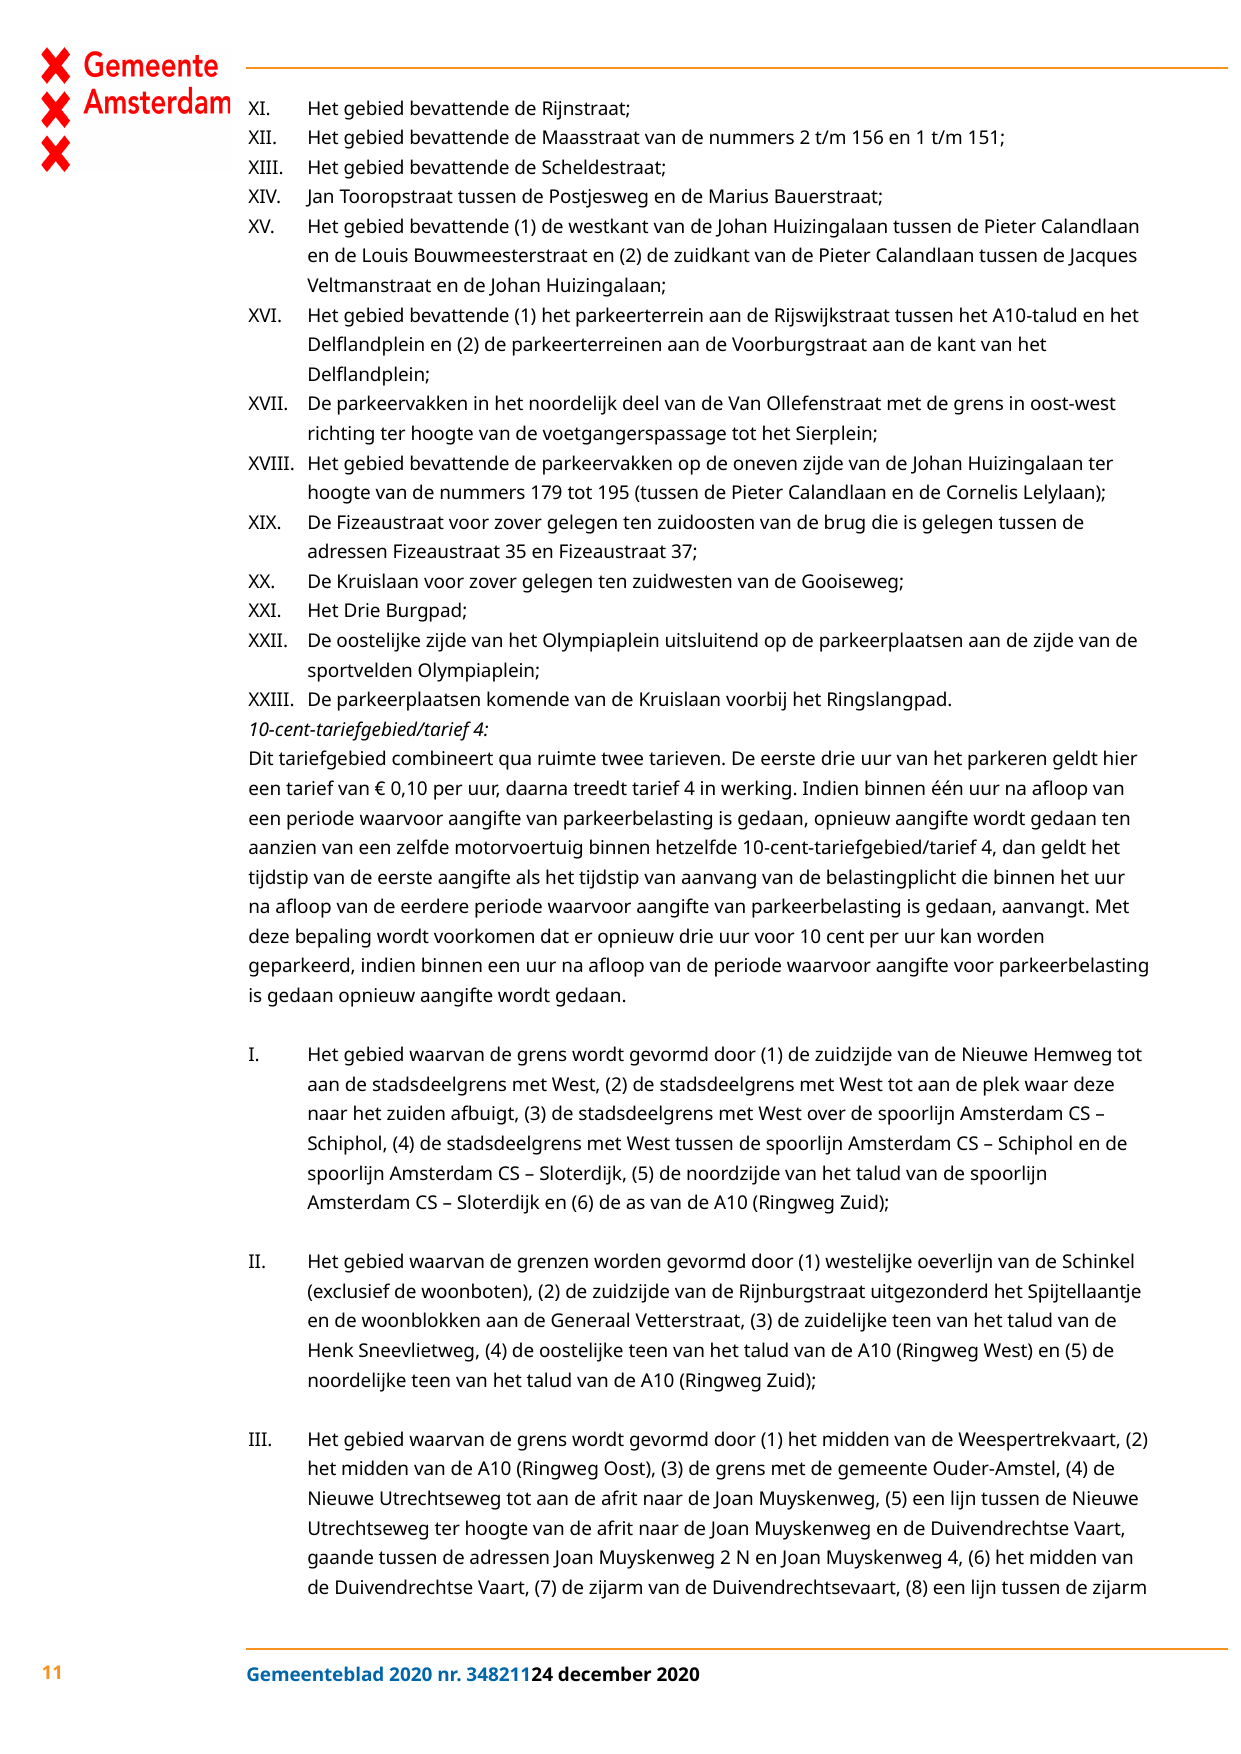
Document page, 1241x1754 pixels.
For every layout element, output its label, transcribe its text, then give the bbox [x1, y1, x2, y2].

list Het gebied bevattende de Maasstraat van de nummers 2 t/m 156 en 1 t/m 151; [248, 124, 1152, 150]
list De parkeerplaatsen komende van de Kruislaan voorbij het Ringslangpad. [248, 686, 1152, 712]
list Het gebied waarvan de grens wordt gevormd door (1) de zuidzijde van de Nieuwe Hemweg tot aan de stadsdeelgrens met West, (2) de stadsdeelgrens met West tot aan de plek waar deze naar het zuiden afbuigt, (3) de stadsdeelgrens met West over de spoorlijn Amsterdam CS – Schiphol, (4) de stadsdeelgrens met West tussen de spoorlijn Amsterdam CS – Schiphol en de spoorlijn Amsterdam CS – Sloterdijk, (5) de noordzijde van het talud van de spoorlijn Amsterdam CS – Sloterdijk en (6) de as van de A10 (Ringweg Zuid); [248, 1041, 1152, 1215]
list De Kruislaan voor zover gelegen ten zuidwesten van de Gooiseweg; [248, 568, 1152, 594]
list Jan Tooropstraat tussen de Postjesweg en de Marius Bauerstraat; [248, 183, 1152, 209]
list De parkeervakken in het noordelijk deel van de Van Ollefenstraat met de grens in oost-west richting ter hoogte van de voetgangerspassage tot het Sierplein; [248, 391, 1152, 446]
list Het gebied waarvan de grens wordt gevormd door (1) het midden van de Weespertrekvaart, (2) het midden van de A10 (Ringweg Oost), (3) de grens met de gemeente Ouder-Amstel, (4) de Nieuwe Utrechtseweg tot aan de afrit naar de Joan Muyskenweg, (5) een lijn tussen de Nieuwe Utrechtseweg ter hoogte van de afrit naar de Joan Muyskenweg en de Duivendrechtse Vaart, gaande tussen de adressen Joan Muyskenweg 2 N en Joan Muyskenweg 4, (6) het midden van de Duivendrechtse Vaart, (7) de zijarm van de Duivendrechtsevaart, (8) een lijn tussen de zijarm [248, 1426, 1152, 1600]
list Het gebied waarvan de grenzen worden gevormd door (1) westelijke oeverlijn van de Schinkel (exclusief de woonboten), (2) de zuidzijde van de Rijnburgstraat uitgezonderd het Spijtellaantje en de woonblokken aan de Generaal Vetterstraat, (3) de zuidelijke teen van het talud van de Henk Sneevlietweg, (4) de oostelijke teen van het talud van de A10 (Ringweg West) en (5) de noordelijke teen van het talud van de A10 (Ringweg Zuid); [248, 1248, 1152, 1393]
list Het Drie Burgpad; [248, 598, 1152, 623]
text Dit tariefgebied combineert qua ruimte twee tarieven. De eerste drie uur van het parkeren geldt hier een tarief van € 0,10 per uur, daarna treedt tarief 4 in werking. Indien binnen één uur na afloop van een periode waarvoor aangifte van parkeerbelasting is gedaan, opnieuw aangifte wordt gedaan ten aanzien van een zelfde motorvoertuig binnen hetzelfde 10-cent-tariefgebied/tarief 4, dan geldt het tijdstip van de eerste aangifte als het tijdstip van aanvang van de belastingplicht die binnen het uur na afloop van de eerdere periode waarvoor aangifte van parkeerbelasting is gedaan, aanvangt. Met deze bepaling wordt voorkomen dat er opnieuw drie uur voor 10 cent per uur kan worden geparkeerd, indien binnen een uur na afloop van de periode waarvoor aangifte voor parkeerbelasting is gedaan opnieuw aangifte wordt gedaan. [248, 746, 1152, 1008]
list Het gebied bevattende (1) de westkant van de Johan Huizingalaan tussen de Pieter Calandlaan en de Louis Bouwmeesterstraat en (2) de zuidkant van de Pieter Calandlaan tussen de Jacques Veltmanstraat en de Johan Huizingalaan; [248, 213, 1152, 298]
list Het gebied bevattende de Rijnstraat; [248, 95, 1152, 121]
list De oostelijke zijde van het Olympiaplein uitsluitend op de parkeerplaatsen aan de zijde van de sportvelden Olympiaplein; [248, 627, 1152, 683]
list Het gebied bevattende de Scheldestraat; [248, 154, 1152, 180]
list Het gebied bevattende (1) het parkeerterrein aan de Rijswijkstraat tussen het A10-talud en het Delflandplein en (2) de parkeerterreinen aan de Voorburgstraat aan de kant van het Delflandplein; [248, 302, 1152, 387]
list Het gebied bevattende de parkeervakken op de oneven zijde van de Johan Huizingalaan ter hoogte van de nummers 179 tot 195 (tussen de Pieter Calandlaan en de Cornelis Lelylaan); [248, 450, 1152, 505]
picture [41, 47, 231, 172]
list De Fizeaustraat voor zover gelegen ten zuidoosten van de brug die is gelegen tussen de adressen Fizeaustraat 35 en Fizeaustraat 37; [248, 509, 1152, 564]
text 10-cent-tariefgebied/tarief 4: [248, 716, 1152, 742]
